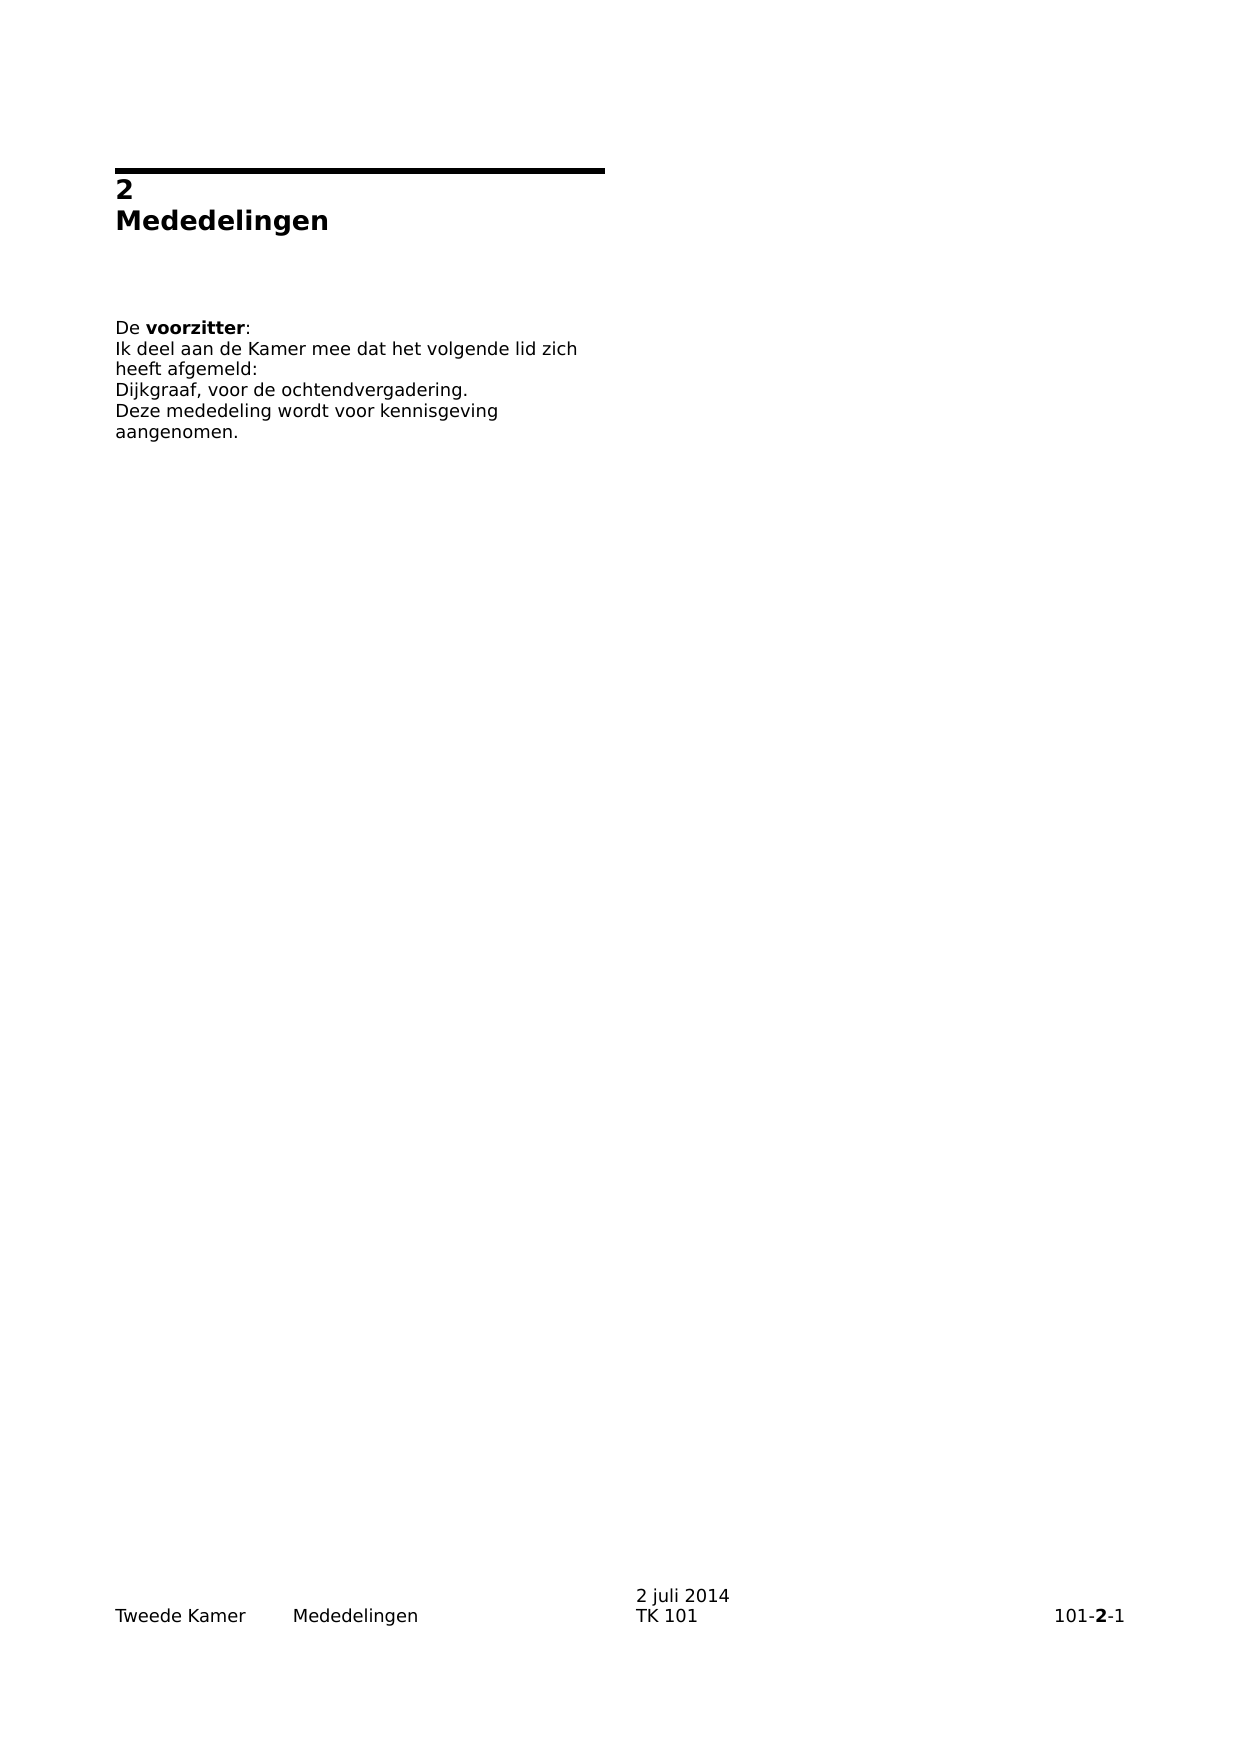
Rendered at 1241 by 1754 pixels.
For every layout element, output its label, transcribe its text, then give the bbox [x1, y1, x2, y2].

text Deze mededeling wordt voor kennisgeving aangenomen. [115, 401, 605, 442]
text Ik deel aan de Kamer mee dat het volgende lid zich heeft afgemeld: [115, 338, 605, 380]
text Dijkgraaf, voor de ochtendvergadering. [115, 380, 605, 401]
text De voorzitter: [115, 318, 605, 338]
title 2 Mededelingen [115, 174, 605, 237]
